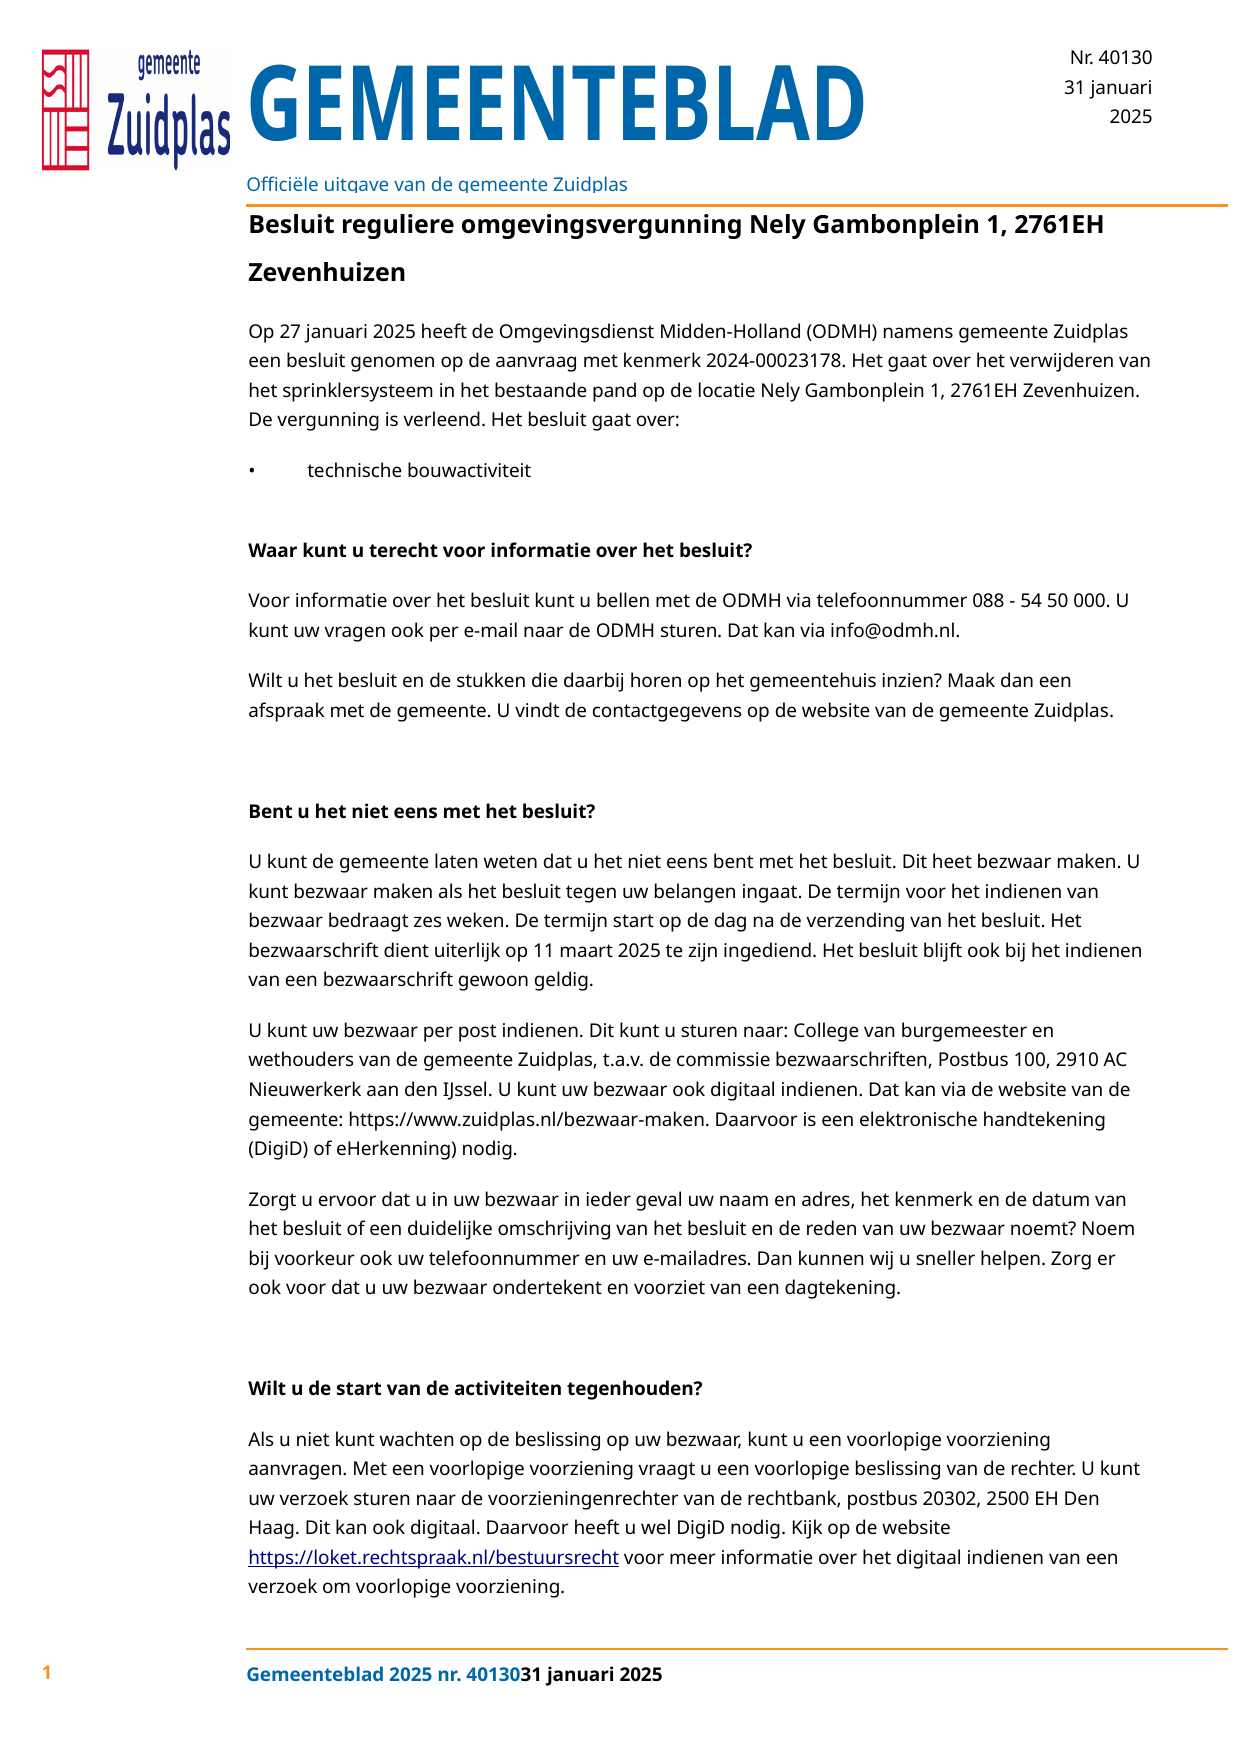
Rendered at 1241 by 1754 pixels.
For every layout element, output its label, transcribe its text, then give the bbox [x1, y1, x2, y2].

text U kunt de gemeente laten weten dat u het niet eens bent met het besluit. Dit heet bezwaar maken. U kunt bezwaar maken als het besluit tegen uw belangen ingaat. De termijn voor het indienen van bezwaar bedraagt zes weken. De termijn start op de dag na de verzending van het besluit. Het bezwaarschrift dient uiterlijk op 11 maart 2025 te zijn ingediend. Het besluit blijft ook bij het indienen van een bezwaarschrift gewoon geldig. [248, 848, 1152, 992]
text Op 27 januari 2025 heeft de Omgevingsdienst Midden-Holland (ODMH) namens gemeente Zuidplas een besluit genomen op de aanvraag met kenmerk 2024-00023178. Het gaat over het verwijderen van het sprinklersysteem in het bestaande pand op de locatie Nely Gambonplein 1, 2761EH Zevenhuizen. De vergunning is verleend. Het besluit gaat over: [248, 318, 1152, 432]
text U kunt uw bezwaar per post indienen. Dit kunt u sturen naar: College van burgemeester en wethouders van de gemeente Zuidplas, t.a.v. de commissie bezwaarschriften, Postbus 100, 2910 AC Nieuwerkerk aan den IJssel. U kunt uw bezwaar ook digitaal indienen. Dat kan via de website van de gemeente: https://www.zuidplas.nl/bezwaar-maken. Daarvoor is een elektronische handtekening (DigiD) of eHerkenning) nodig. [248, 1017, 1152, 1161]
text Waar kunt u terecht voor informatie over het besluit? [248, 537, 1152, 563]
text Wilt u de start van de activiteiten tegenhouden? [248, 1375, 1152, 1401]
text Bent u het niet eens met het besluit? [248, 798, 1152, 824]
text Als u niet kunt wachten op de beslissing op uw bezwaar, kunt u een voorlopige voorziening aanvragen. Met een voorlopige voorziening vraagt u een voorlopige beslissing van de rechter. U kunt uw verzoek sturen naar de voorzieningenrechter van de rechtbank, postbus 20302, 2500 EH Den Haag. Dit kan ook digitaal. Daarvoor heeft u wel DigiD nodig. Kijk op de website https://loket.rechtspraak.nl/bestuursrecht voor meer informatie over het digitaal indienen van een verzoek om voorlopige voorziening. [248, 1426, 1152, 1599]
list technische bouwactiviteit [248, 457, 1152, 483]
text Zorgt u ervoor dat u in uw bezwaar in ieder geval uw naam en adres, het kenmerk en de datum van het besluit of een duidelijke omschrijving van het besluit en de reden van uw bezwaar noemt? Noem bij voorkeur ook uw telefoonnummer en uw e-mailadres. Dan kunnen wij u sneller helpen. Zorg er ook voor dat u uw bezwaar ondertekent en voorziet van een dagtekening. [248, 1186, 1152, 1300]
picture [41, 47, 231, 172]
text Wilt u het besluit en de stukken die daarbij horen op het gemeentehuis inzien? Maak dan een afspraak met de gemeente. U vindt de contactgegevens op de website van de gemeente Zuidplas. [248, 667, 1152, 723]
text Besluit reguliere omgevingsvergunning Nely Gambonplein 1, 2761EH Zevenhuizen [248, 207, 1152, 288]
text Voor informatie over het besluit kunt u bellen met de ODMH via telefoonnummer 088 - 54 50 000. U kunt uw vragen ook per e-mail naar de ODMH sturen. Dat kan via info@odmh.nl. [248, 587, 1152, 643]
